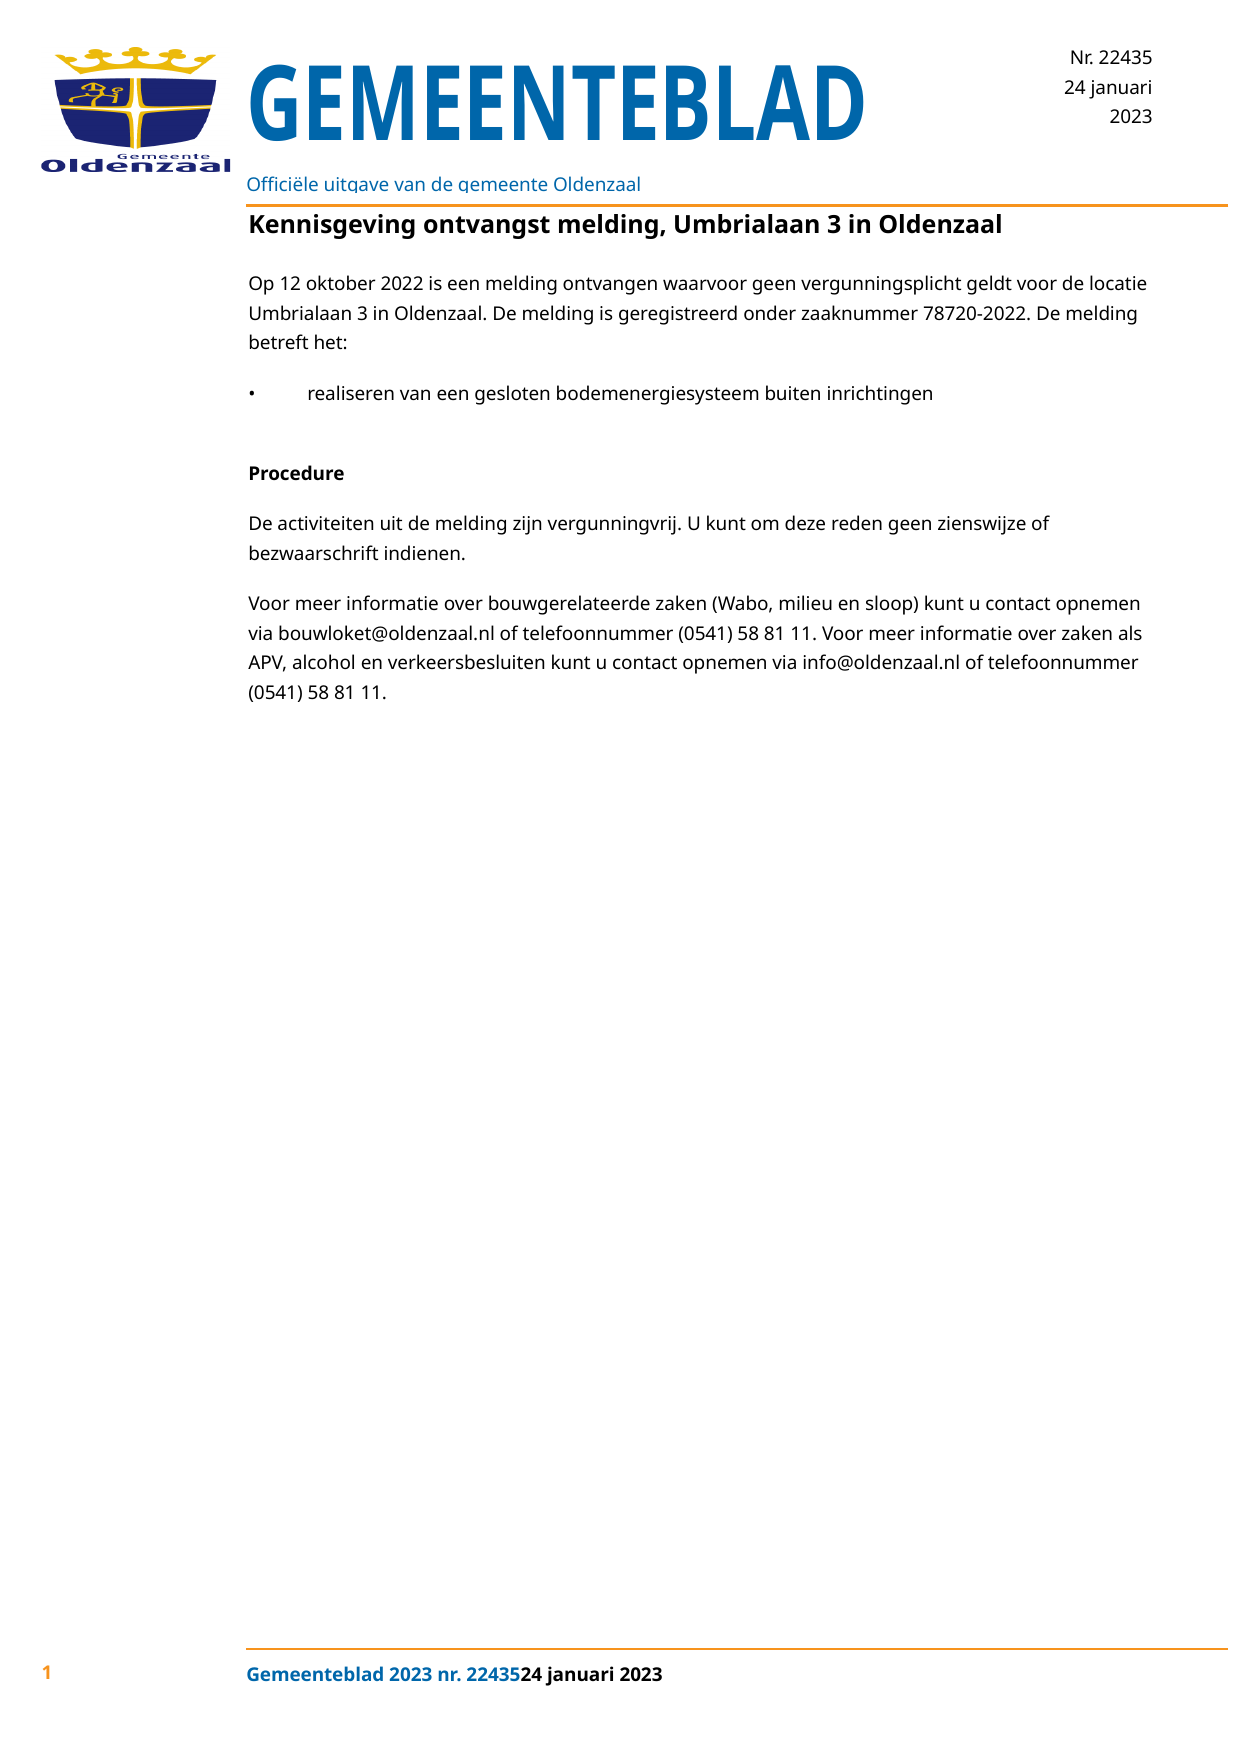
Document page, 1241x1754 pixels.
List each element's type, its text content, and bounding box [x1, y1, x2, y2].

list realiseren van een gesloten bodemenergiesysteem buiten inrichtingen [248, 380, 1152, 406]
text Voor meer informatie over bouwgerelateerde zaken (Wabo, milieu en sloop) kunt u contact opnemen via bouwloket@oldenzaal.nl of telefoonnummer (0541) 58 81 11. Voor meer informatie over zaken als APV, alcohol en verkeersbesluiten kunt u contact opnemen via info@oldenzaal.nl of telefoonnummer (0541) 58 81 11. [248, 590, 1152, 705]
text Kennisgeving ontvangst melding, Umbrialaan 3 in Oldenzaal [248, 207, 1152, 241]
picture [41, 47, 231, 172]
text Procedure [248, 460, 1152, 486]
text Op 12 oktober 2022 is een melding ontvangen waarvoor geen vergunningsplicht geldt voor de locatie Umbrialaan 3 in Oldenzaal. De melding is geregistreerd onder zaaknummer 78720-2022. De melding betreft het: [248, 270, 1152, 355]
text De activiteiten uit de melding zijn vergunningvrij. U kunt om deze reden geen zienswijze of bezwaarschrift indienen. [248, 510, 1152, 566]
